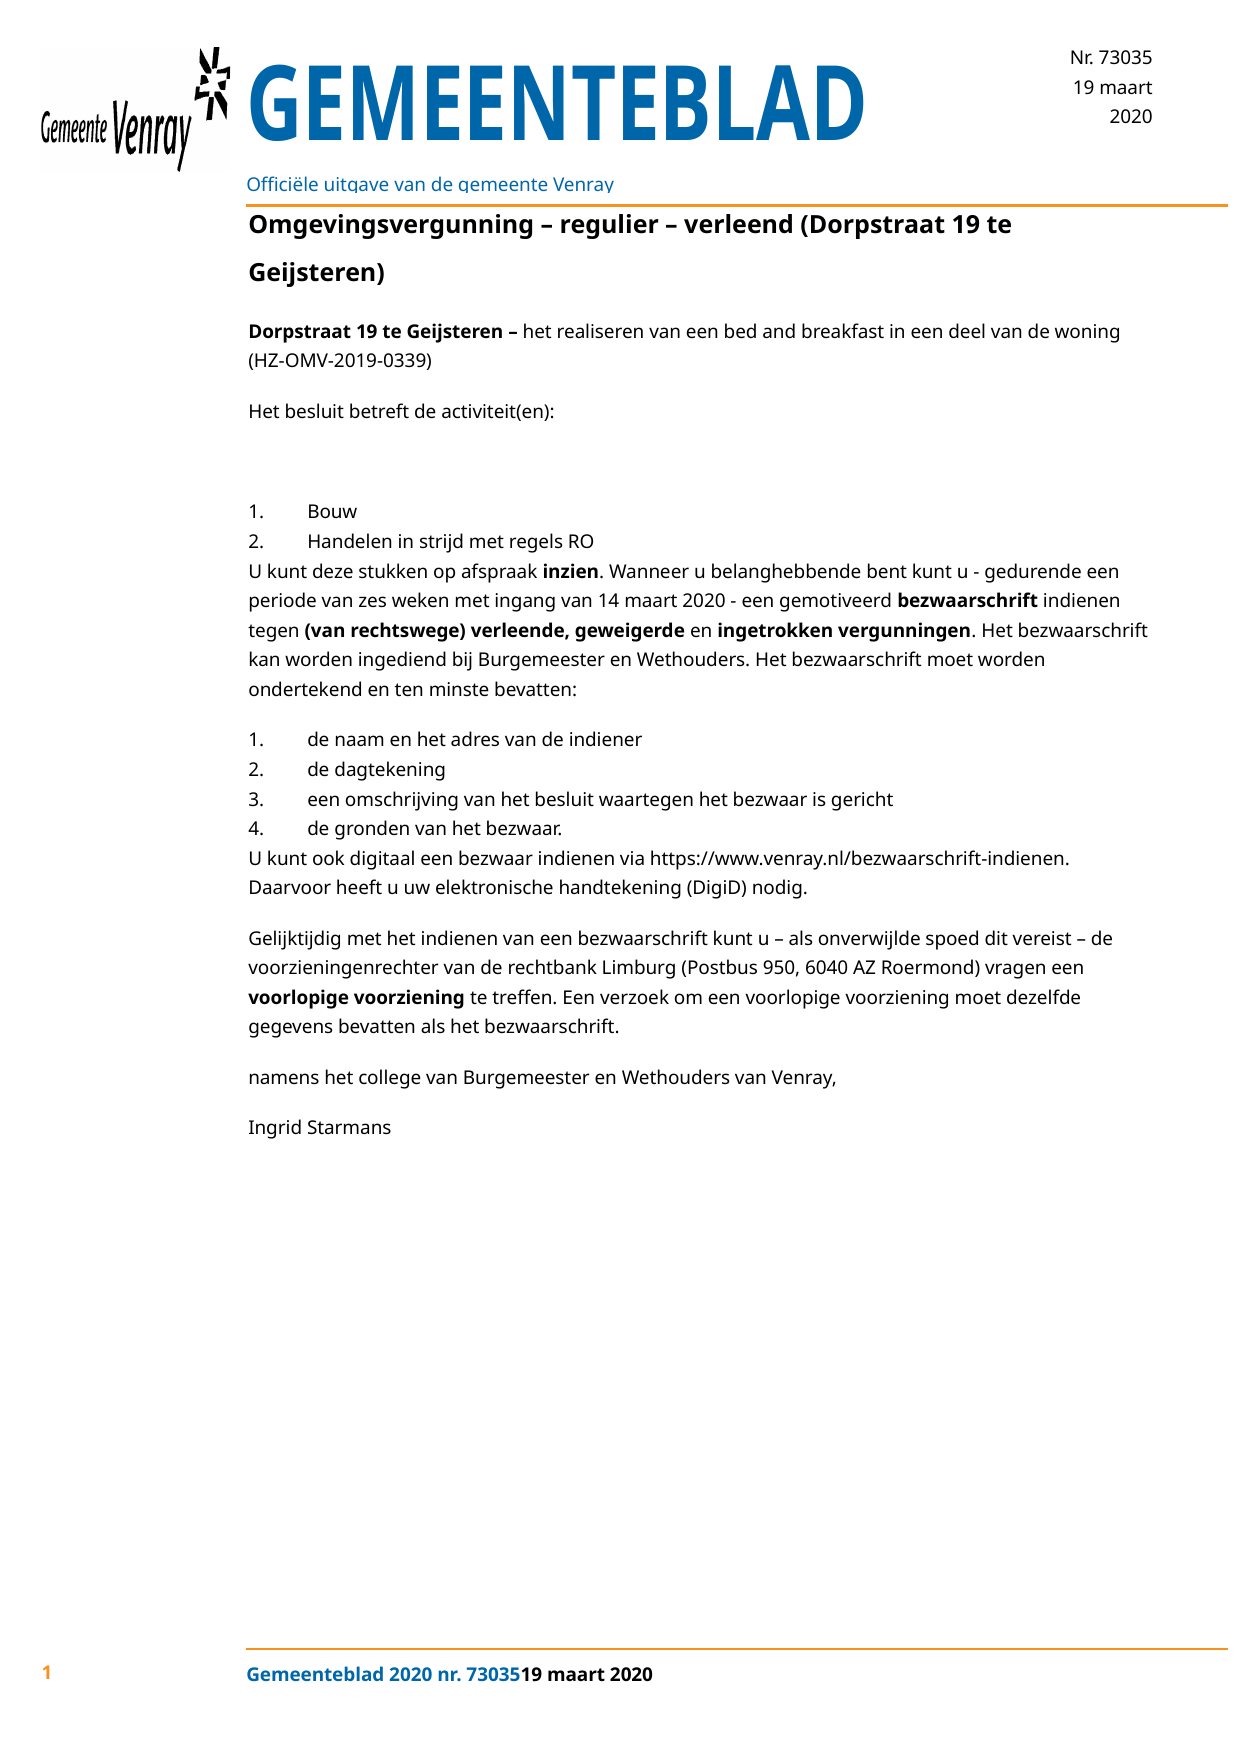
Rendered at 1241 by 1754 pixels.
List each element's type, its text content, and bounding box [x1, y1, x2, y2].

list de naam en het adres van de indiener [248, 727, 1152, 752]
list Handelen in strijd met regels RO [248, 528, 1152, 554]
picture [41, 47, 231, 172]
list de dagtekening [248, 756, 1152, 782]
list een omschrijving van het besluit waartegen het bezwaar is gericht [248, 786, 1152, 812]
text Dorpstraat 19 te Geijsteren – het realiseren van een bed and breakfast in een deel van de woning (HZ-OMV-2019-0339) [248, 318, 1152, 373]
text namens het college van Burgemeester en Wethouders van Venray, [248, 1064, 1152, 1090]
list de gronden van het bezwaar. [248, 815, 1152, 841]
text Gelijktijdig met het indienen van een bezwaarschrift kunt u – als onverwijlde spoed dit vereist – de voorzieningenrechter van de rechtbank Limburg (Postbus 950, 6040 AZ Roermond) vragen een voorlopige voorziening te treffen. Een verzoek om een voorlopige voorziening moet dezelfde gegevens bevatten als het bezwaarschrift. [248, 925, 1152, 1039]
text U kunt ook digitaal een bezwaar indienen via https://www.venray.nl/bezwaarschrift-indienen. Daarvoor heeft u uw elektronische handtekening (DigiD) nodig. [248, 845, 1152, 900]
text Ingrid Starmans [248, 1114, 1152, 1140]
text Het besluit betreft de activiteit(en): [248, 398, 1152, 424]
text U kunt deze stukken op afspraak inzien. Wanneer u belanghebbende bent kunt u - gedurende een periode van zes weken met ingang van 14 maart 2020 - een gemotiveerd bezwaarschrift indienen tegen (van rechtswege) verleende, geweigerde en ingetrokken vergunningen. Het bezwaarschrift kan worden ingediend bij Burgemeester en Wethouders. Het bezwaarschrift moet worden ondertekend en ten minste bevatten: [248, 558, 1152, 702]
text Omgevingsvergunning – regulier – verleend (Dorpstraat 19 te Geijsteren) [248, 207, 1152, 288]
list Bouw [248, 499, 1152, 524]
